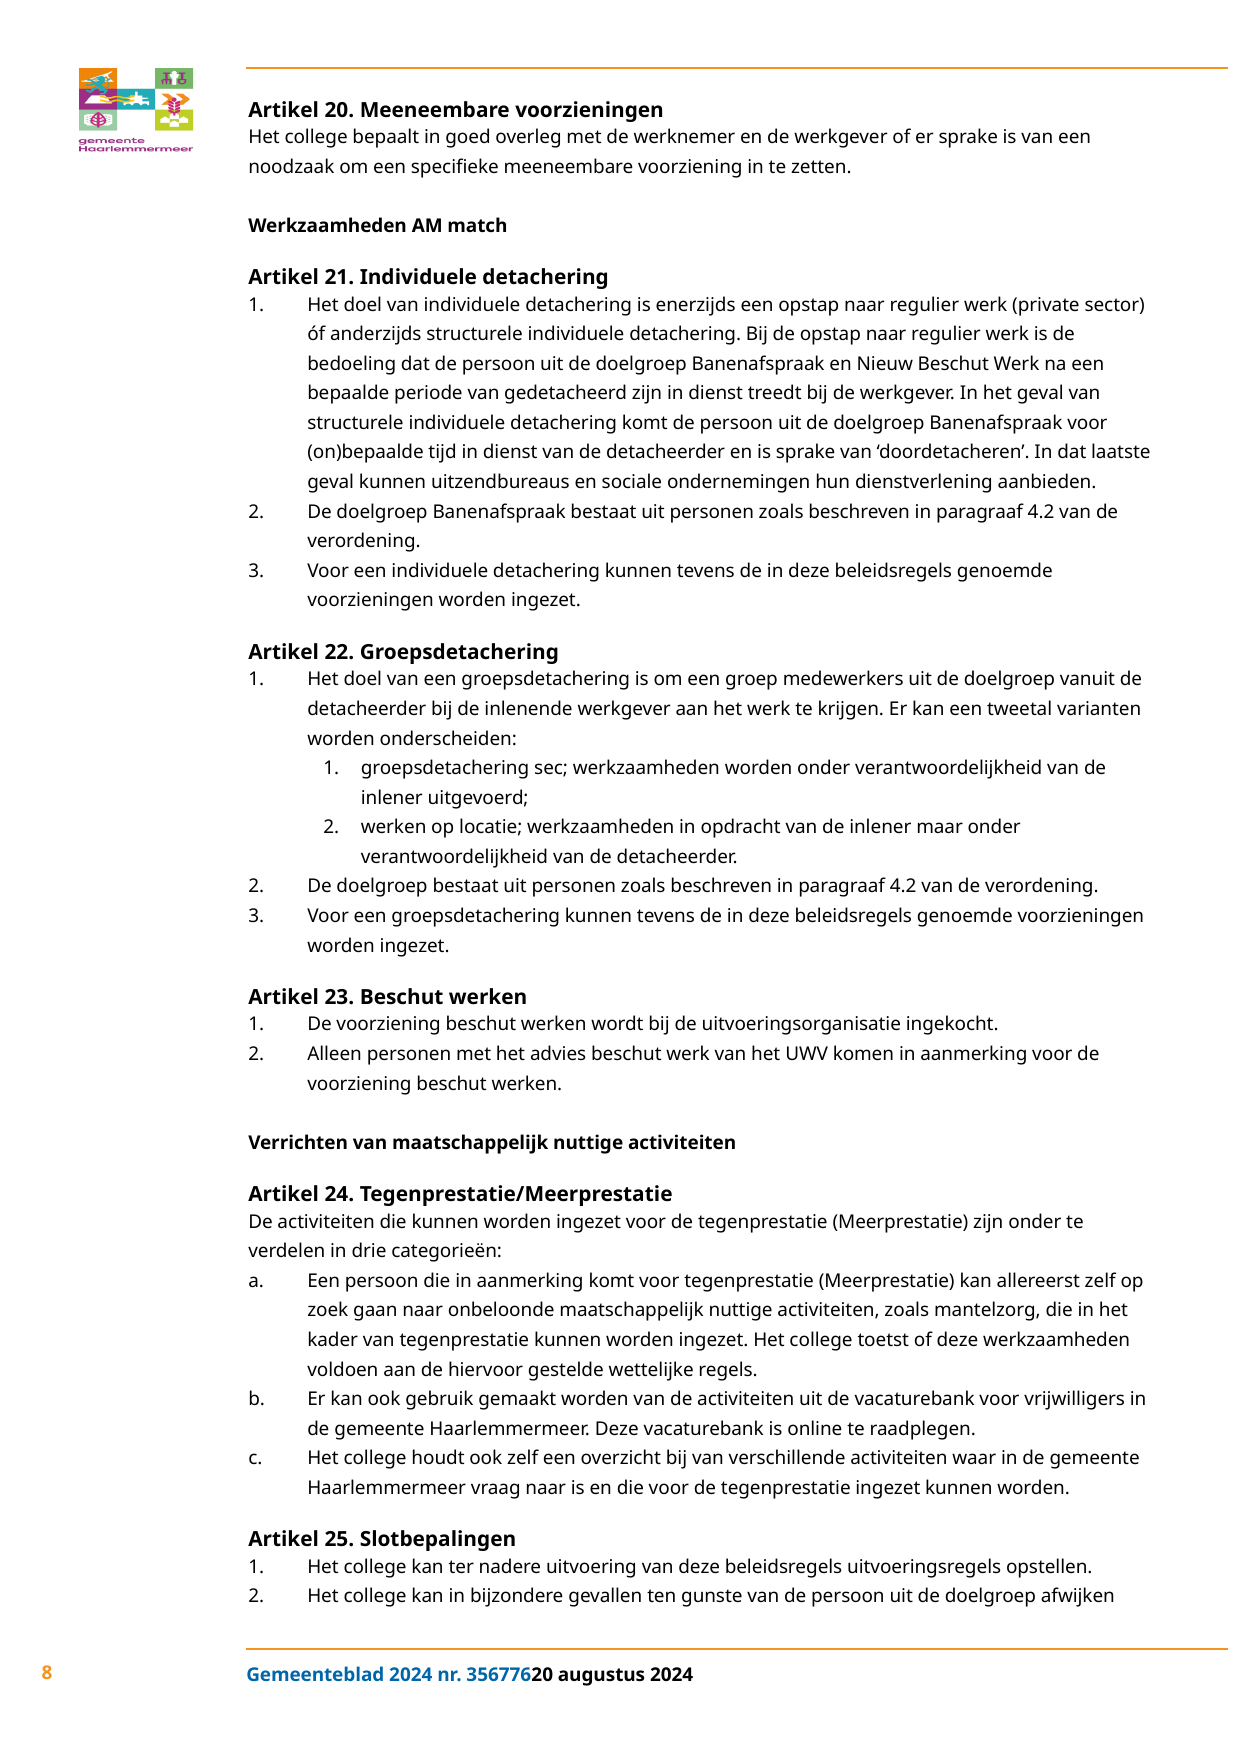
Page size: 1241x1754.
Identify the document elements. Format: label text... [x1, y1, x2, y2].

text De activiteiten die kunnen worden ingezet voor de tegenprestatie (Meerprestatie) zijn onder te verdelen in drie categorieën: [248, 1208, 1152, 1263]
list Er kan ook gebruik gemaakt worden van de activiteiten uit de vacaturebank voor vrijwilligers in de gemeente Haarlemmermeer. Deze vacaturebank is online te raadplegen. [248, 1385, 1152, 1441]
text Werkzaamheden AM match [248, 212, 1152, 238]
list Een persoon die in aanmerking komt voor tegenprestatie (Meerprestatie) kan allereerst zelf op zoek gaan naar onbeloonde maatschappelijk nuttige activiteiten, zoals mantelzorg, die in het kader van tegenprestatie kunnen worden ingezet. Het college toetst of deze werkzaamheden voldoen aan de hiervoor gestelde wettelijke regels. [248, 1267, 1152, 1381]
list De doelgroep Banenafspraak bestaat uit personen zoals beschreven in paragraaf 4.2 van de verordening. [248, 498, 1152, 553]
text Artikel 25. Slotbepalingen [248, 1524, 1152, 1553]
list Het college kan in bijzondere gevallen ten gunste van de persoon uit de doelgroep afwijken [248, 1582, 1152, 1608]
list groepsdetachering sec; werkzaamheden worden onder verantwoordelijkheid van de inlener uitgevoerd; [323, 754, 1152, 809]
text Artikel 20. Meeneembare voorzieningen [248, 95, 1152, 123]
text Artikel 21. Individuele detachering [248, 262, 1152, 291]
text Artikel 23. Beschut werken [248, 982, 1152, 1011]
text Artikel 22. Groepsdetachering [248, 637, 1152, 666]
list Voor een individuele detachering kunnen tevens de in deze beleidsregels genoemde voorzieningen worden ingezet. [248, 557, 1152, 612]
list Voor een groepsdetachering kunnen tevens de in deze beleidsregels genoemde voorzieningen worden ingezet. [248, 902, 1152, 957]
text Het college bepaalt in goed overleg met de werknemer en de werkgever of er sprake is van een noodzaak om een specifieke meeneembare voorziening in te zetten. [248, 123, 1152, 178]
text Verrichten van maatschappelijk nuttige activiteiten [248, 1129, 1152, 1155]
list De voorziening beschut werken wordt bij de uitvoeringsorganisatie ingekocht. [248, 1011, 1152, 1036]
list Het college houdt ook zelf een overzicht bij van verschillende activiteiten waar in de gemeente Haarlemmermeer vraag naar is en die voor de tegenprestatie ingezet kunnen worden. [248, 1444, 1152, 1500]
list Het doel van individuele detachering is enerzijds een opstap naar regulier werk (private sector) óf anderzijds structurele individuele detachering. Bij de opstap naar regulier werk is de bedoeling dat de persoon uit de doelgroep Banenafspraak en Nieuw Beschut Werk na een bepaalde periode van gedetacheerd zijn in dienst treedt bij de werkgever. In het geval van structurele individuele detachering komt de persoon uit de doelgroep Banenafspraak voor (on)bepaalde tijd in dienst van de detacheerder en is sprake van ‘doordetacheren’. In dat laatste geval kunnen uitzendbureaus en sociale ondernemingen hun dienstverlening aanbieden. [248, 291, 1152, 494]
picture [41, 47, 231, 172]
list De doelgroep bestaat uit personen zoals beschreven in paragraaf 4.2 van de verordening. [248, 873, 1152, 898]
list Het doel van een groepsdetachering is om een groep medewerkers uit de doelgroep vanuit de detacheerder bij de inlenende werkgever aan het werk te krijgen. Er kan een tweetal varianten worden onderscheiden: [248, 666, 1152, 750]
list Het college kan ter nadere uitvoering van deze beleidsregels uitvoeringsregels opstellen. [248, 1553, 1152, 1579]
list Alleen personen met het advies beschut werk van het UWV komen in aanmerking voor de voorziening beschut werken. [248, 1040, 1152, 1096]
text Artikel 24. Tegenprestatie/Meerprestatie [248, 1179, 1152, 1208]
list werken op locatie; werkzaamheden in opdracht van de inlener maar onder verantwoordelijkheid van de detacheerder. [323, 813, 1152, 869]
